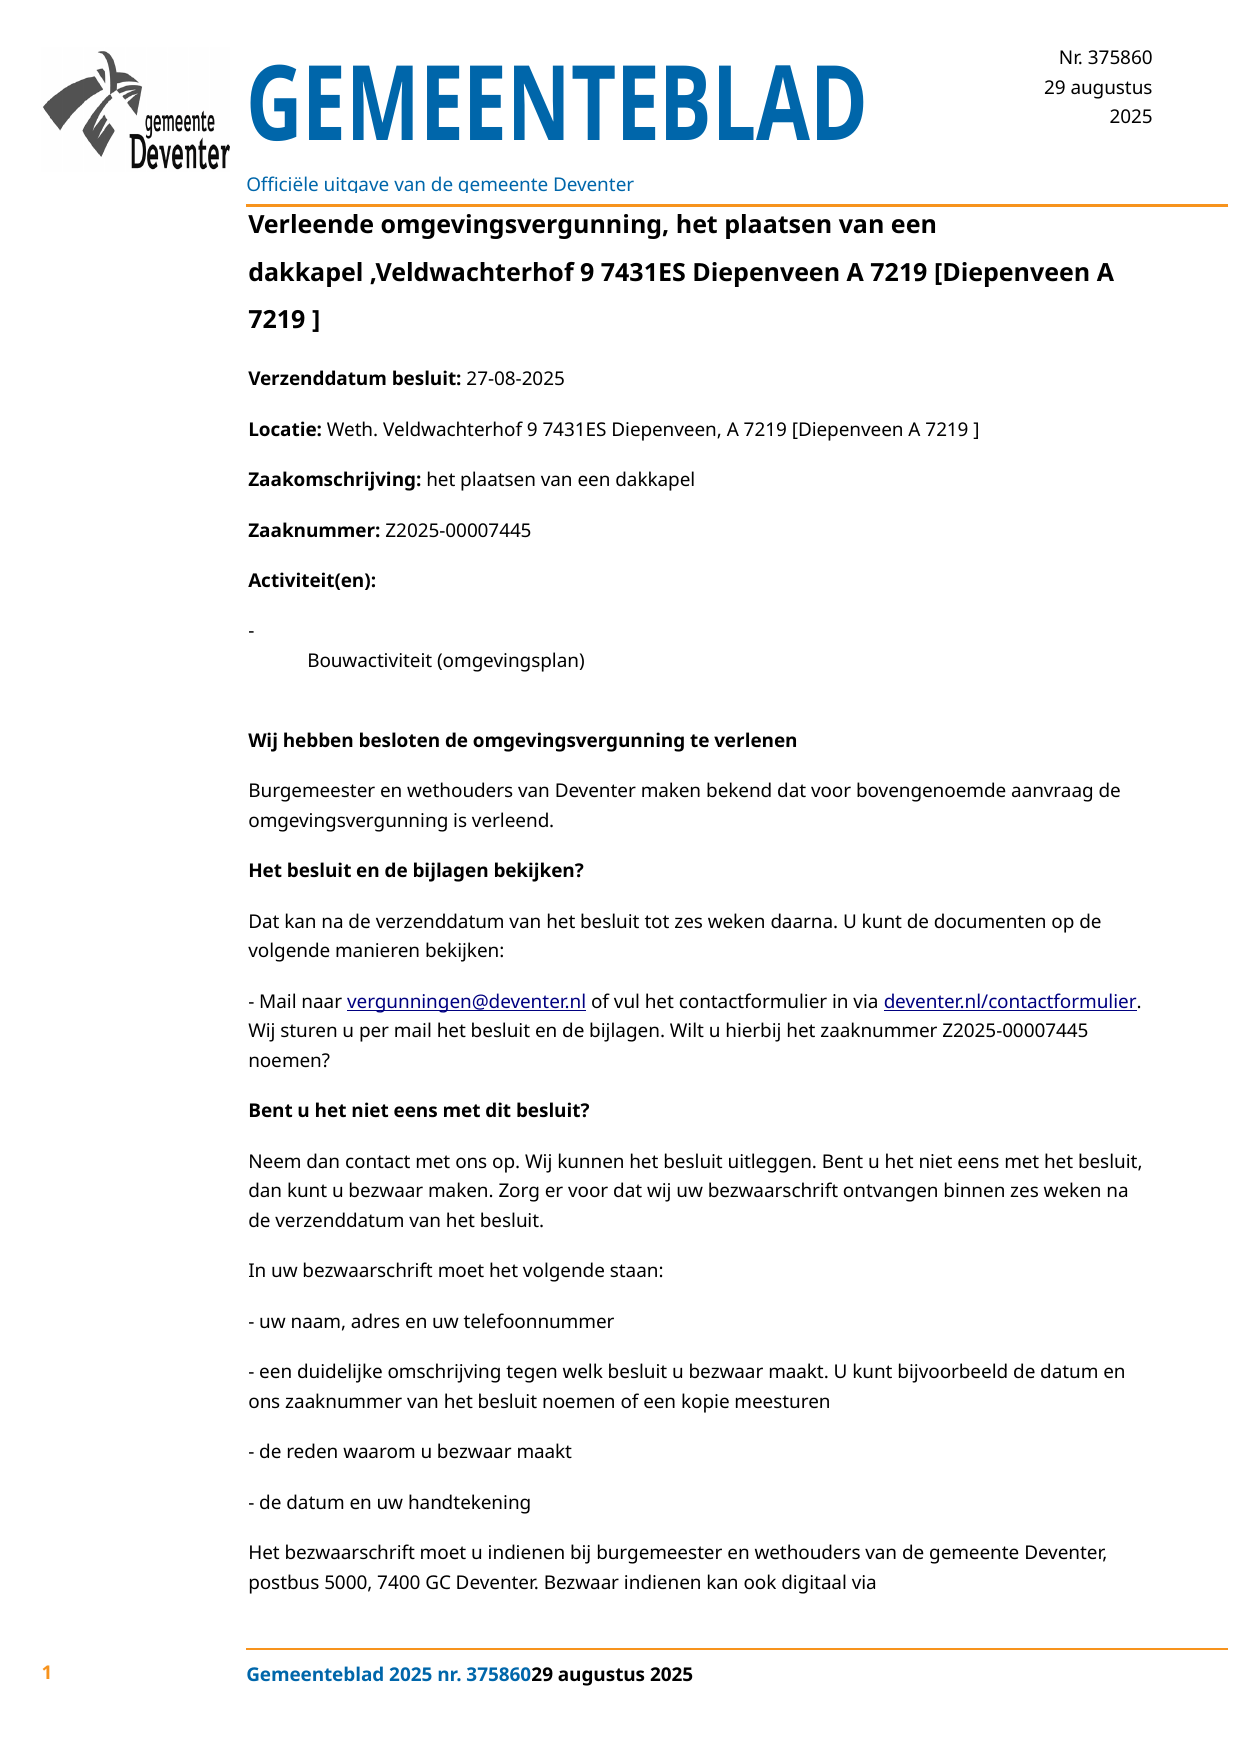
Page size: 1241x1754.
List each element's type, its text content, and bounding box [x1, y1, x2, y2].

text Zaaknummer: Z2025-00007445 [248, 517, 1152, 542]
text Dat kan na de verzenddatum van het besluit tot zes weken daarna. U kunt de documenten op de volgende manieren bekijken: [248, 908, 1152, 963]
text Activiteit(en): [248, 567, 1152, 593]
text Verleende omgevingsvergunning, het plaatsen van een dakkapel ,Veldwachterhof 9 7431ES Diepenveen A 7219 [Diepenveen A 7219 ] [248, 207, 1152, 336]
text - de reden waarom u bezwaar maakt [248, 1438, 1152, 1464]
text Het bezwaarschrift moet u indienen bij burgemeester en wethouders van de gemeente Deventer, postbus 5000, 7400 GC Deventer. Bezwaar indienen kan ook digitaal via [248, 1539, 1152, 1594]
text Wij hebben besloten de omgevingsvergunning te verlenen [248, 727, 1152, 753]
text Verzenddatum besluit: 27-08-2025 [248, 366, 1152, 391]
text Locatie: Weth. Veldwachterhof 9 7431ES Diepenveen, A 7219 [Diepenveen A 7219 ] [248, 416, 1152, 442]
text Het besluit en de bijlagen bekijken? [248, 858, 1152, 883]
picture [41, 47, 231, 172]
text - Mail naar vergunningen@deventer.nl of vul het contactformulier in via deventer.nl/contactformulier. Wij sturen u per mail het besluit en de bijlagen. Wilt u hierbij het zaaknummer Z2025-00007445 noemen? [248, 988, 1152, 1073]
text - uw naam, adres en uw telefoonnummer [248, 1308, 1152, 1334]
text Bent u het niet eens met dit besluit? [248, 1098, 1152, 1123]
text Burgemeester en wethouders van Deventer maken bekend dat voor bovengenoemde aanvraag de omgevingsvergunning is verleend. [248, 778, 1152, 833]
list Bouwactiviteit (omgevingsplan) [248, 647, 1152, 673]
text Neem dan contact met ons op. Wij kunnen het besluit uitleggen. Bent u het niet eens met het besluit, dan kunt u bezwaar maken. Zorg er voor dat wij uw bezwaarschrift ontvangen binnen zes weken na de verzenddatum van het besluit. [248, 1148, 1152, 1233]
text Zaakomschrijving: het plaatsen van een dakkapel [248, 466, 1152, 492]
text - de datum en uw handtekening [248, 1489, 1152, 1514]
text In uw bezwaarschrift moet het volgende staan: [248, 1258, 1152, 1283]
text - een duidelijke omschrijving tegen welk besluit u bezwaar maakt. U kunt bijvoorbeeld de datum en ons zaaknummer van het besluit noemen of een kopie meesturen [248, 1358, 1152, 1414]
